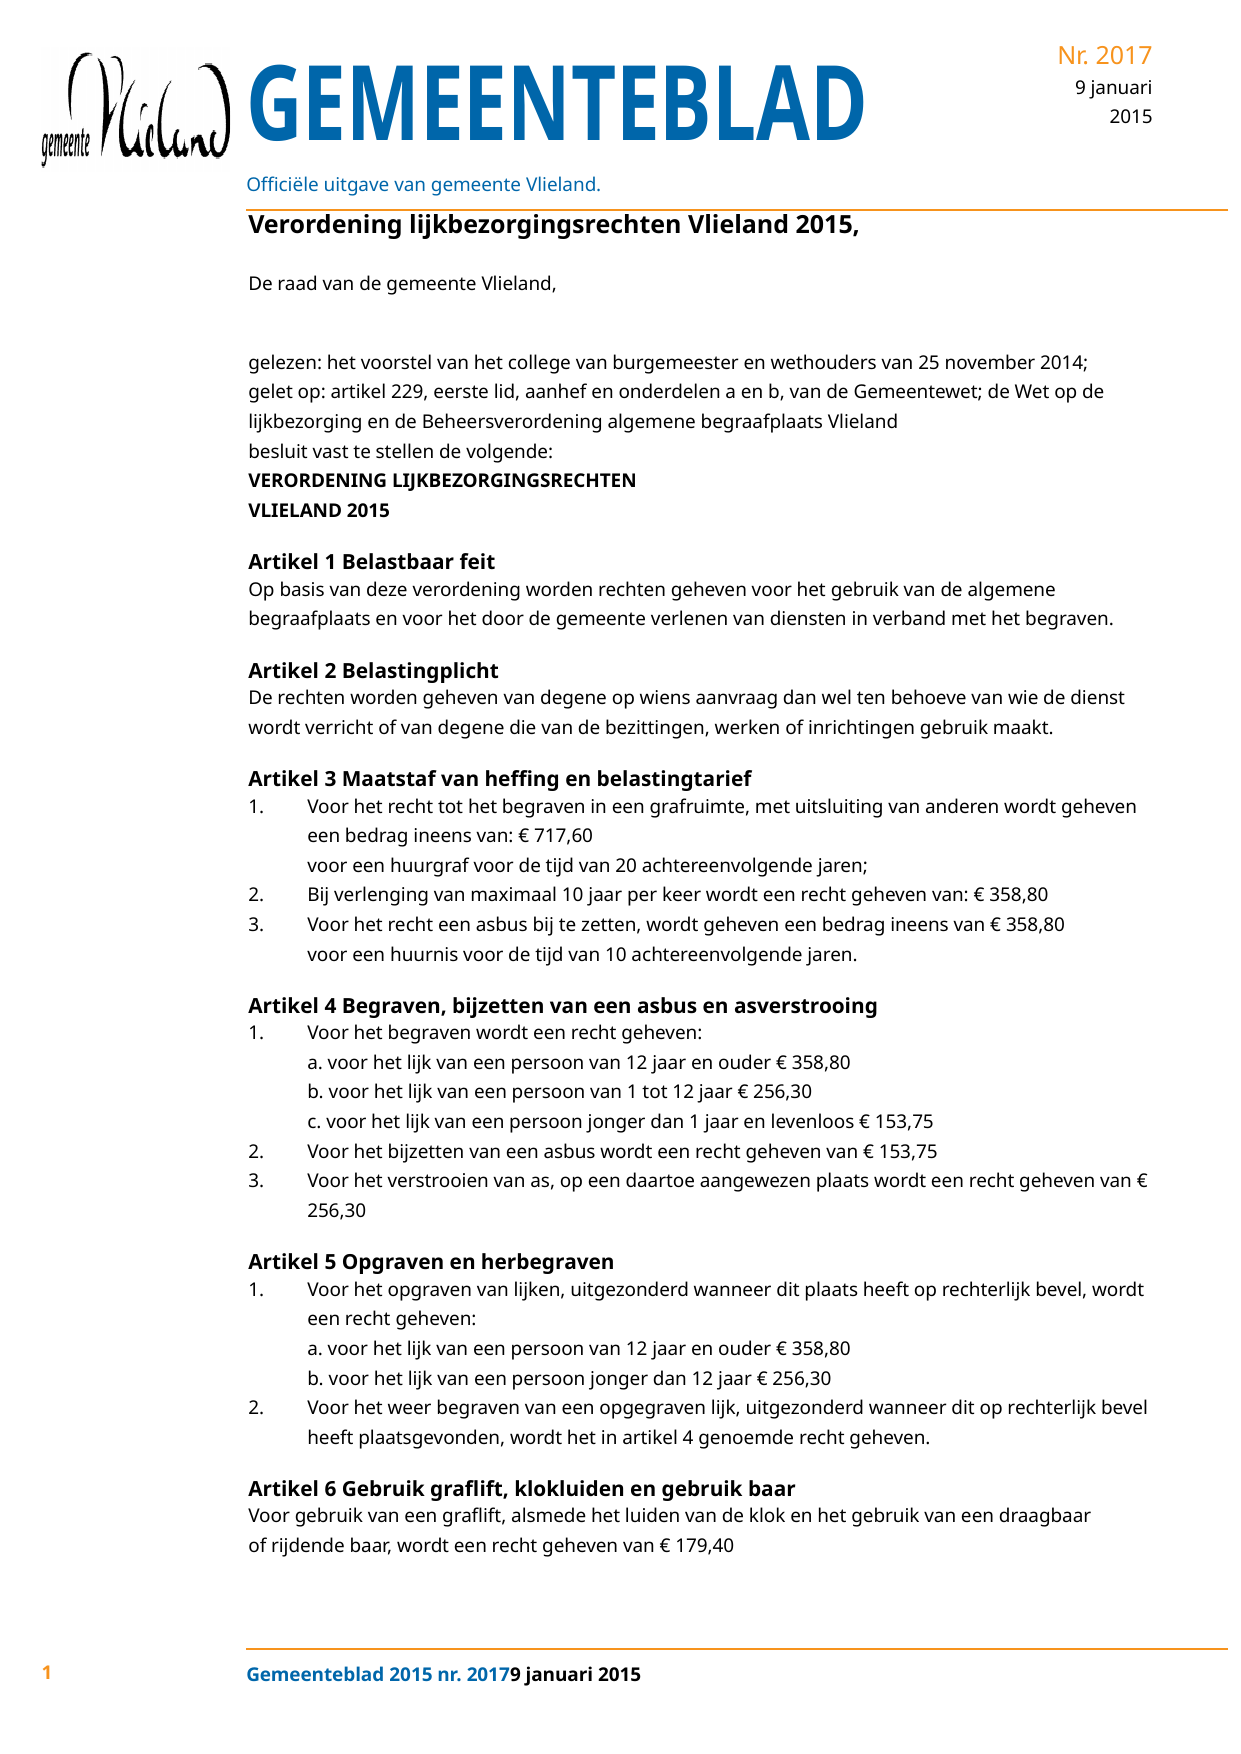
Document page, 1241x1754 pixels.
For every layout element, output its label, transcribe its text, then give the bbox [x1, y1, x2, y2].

list heeft plaatsgevonden, wordt het in artikel 4 genoemde recht geheven. [248, 1424, 1152, 1449]
text De rechten worden geheven van degene op wiens aanvraag dan wel ten behoeve van wie de dienst wordt verricht of van degene die van de bezittingen, werken of inrichtingen gebruik maakt. [248, 684, 1152, 740]
text Artikel 2 Belastingplicht [248, 656, 1152, 684]
list Voor het begraven wordt een recht geheven: [248, 1019, 1152, 1045]
text De raad van de gemeente Vlieland, [248, 270, 1152, 296]
list voor een huurgraf voor de tijd van 20 achtereenvolgende jaren; [248, 852, 1152, 878]
list b. voor het lijk van een persoon jonger dan 12 jaar € 256,30 [248, 1365, 1152, 1390]
text gelet op: artikel 229, eerste lid, aanhef en onderdelen a en b, van de Gemeentewet; de Wet op de [248, 379, 1152, 404]
list Voor het weer begraven van een opgegraven lijk, uitgezonderd wanneer dit op rechterlijk bevel [248, 1394, 1152, 1420]
text Artikel 5 Opgraven en herbegraven [248, 1247, 1152, 1276]
text Op basis van deze verordening worden rechten geheven voor het gebruik van de algemene begraafplaats en voor het door de gemeente verlenen van diensten in verband met het begraven. [248, 576, 1152, 631]
text lijkbezorging en de Beheersverordening algemene begraafplaats Vlieland [248, 408, 1152, 434]
text VLIELAND 2015 [248, 497, 1152, 523]
text Artikel 4 Begraven, bijzetten van een asbus en asverstrooing [248, 991, 1152, 1019]
list a. voor het lijk van een persoon van 12 jaar en ouder € 358,80 [248, 1335, 1152, 1361]
text Voor gebruik van een graflift, alsmede het luiden van de klok en het gebruik van een draagbaar [248, 1503, 1152, 1528]
text VERORDENING LIJKBEZORGINGSRECHTEN [248, 467, 1152, 493]
text Artikel 3 Maatstaf van heffing en belastingtarief [248, 764, 1152, 793]
text besluit vast te stellen de volgende: [248, 438, 1152, 464]
list Voor het verstrooien van as, op een daartoe aangewezen plaats wordt een recht geheven van € 256,30 [248, 1167, 1152, 1223]
list een recht geheven: [248, 1306, 1152, 1331]
text Verordening lijkbezorgingsrechten Vlieland 2015, [248, 211, 1152, 241]
text Artikel 1 Belastbaar feit [248, 547, 1152, 576]
list a. voor het lijk van een persoon van 12 jaar en ouder € 358,80 [248, 1049, 1152, 1075]
text gelezen: het voorstel van het college van burgemeester en wethouders van 25 november 2014; [248, 349, 1152, 375]
list Bij verlenging van maximaal 10 jaar per keer wordt een recht geheven van: € 358,80 [248, 882, 1152, 907]
text Artikel 6 Gebruik graflift, klokluiden en gebruik baar [248, 1474, 1152, 1503]
list Voor het recht tot het begraven in een grafruimte, met uitsluiting van anderen wordt geheven [248, 793, 1152, 818]
picture [41, 47, 231, 172]
list Voor het bijzetten van een asbus wordt een recht geheven van € 153,75 [248, 1138, 1152, 1164]
list Voor het recht een asbus bij te zetten, wordt geheven een bedrag ineens van € 358,80 [248, 911, 1152, 937]
list c. voor het lijk van een persoon jonger dan 1 jaar en levenloos € 153,75 [248, 1108, 1152, 1134]
list een bedrag ineens van: € 717,60 [248, 822, 1152, 848]
list Voor het opgraven van lijken, uitgezonderd wanneer dit plaats heeft op rechterlijk bevel, wordt [248, 1276, 1152, 1302]
text of rijdende baar, wordt een recht geheven van € 179,40 [248, 1532, 1152, 1558]
list voor een huurnis voor de tijd van 10 achtereenvolgende jaren. [248, 941, 1152, 966]
list b. voor het lijk van een persoon van 1 tot 12 jaar € 256,30 [248, 1079, 1152, 1104]
